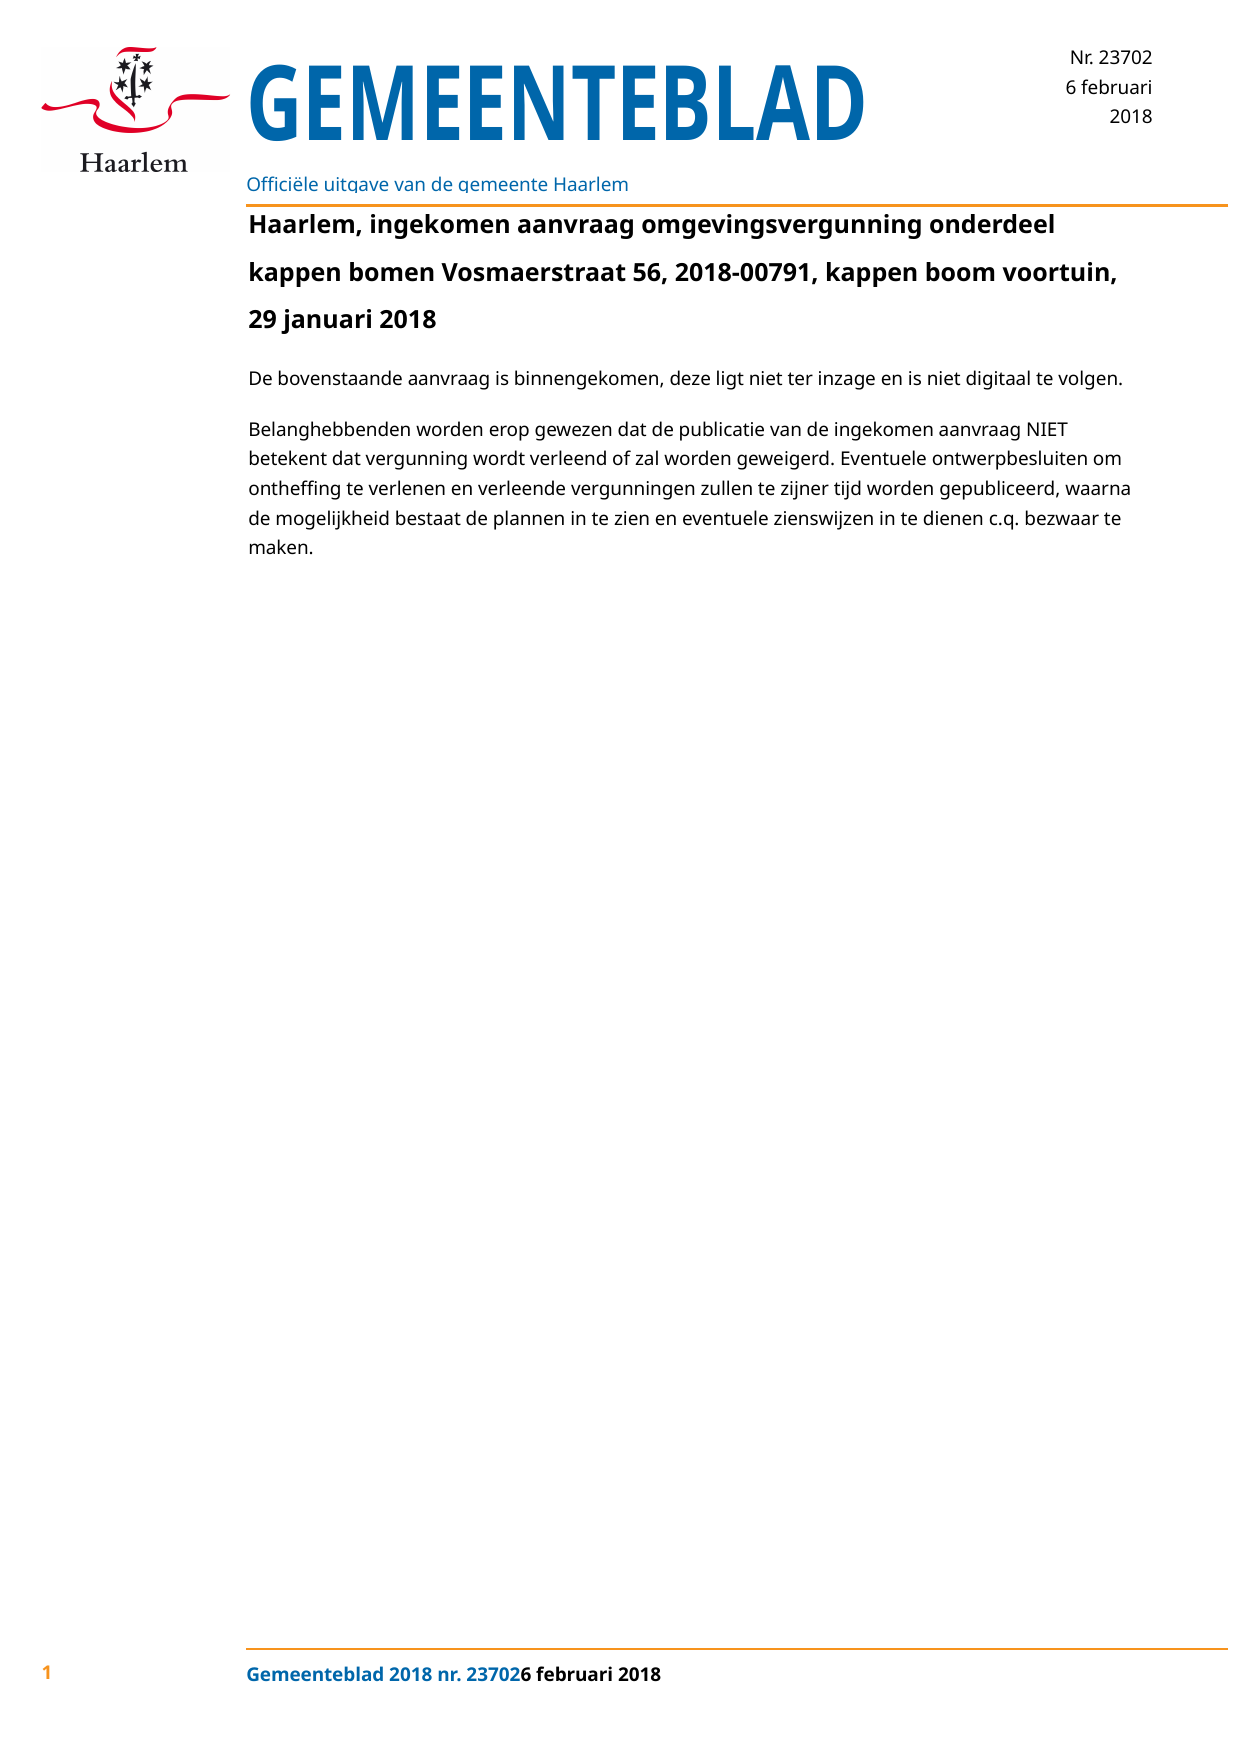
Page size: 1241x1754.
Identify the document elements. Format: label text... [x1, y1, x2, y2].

text Haarlem, ingekomen aanvraag omgevingsvergunning onderdeel kappen bomen Vosmaerstraat 56, 2018-00791, kappen boom voortuin, 29 januari 2018 [248, 207, 1152, 336]
picture [41, 47, 231, 172]
text Belanghebbenden worden erop gewezen dat de publicatie van de ingekomen aanvraag NIET betekent dat vergunning wordt verleend of zal worden geweigerd. Eventuele ontwerpbesluiten om ontheffing te verlenen en verleende vergunningen zullen te zijner tijd worden gepubliceerd, waarna de mogelijkheid bestaat de plannen in te zien en eventuele zienswijzen in te dienen c.q. bezwaar te maken. [248, 416, 1152, 560]
text De bovenstaande aanvraag is binnengekomen, deze ligt niet ter inzage en is niet digitaal te volgen. [248, 366, 1152, 391]
